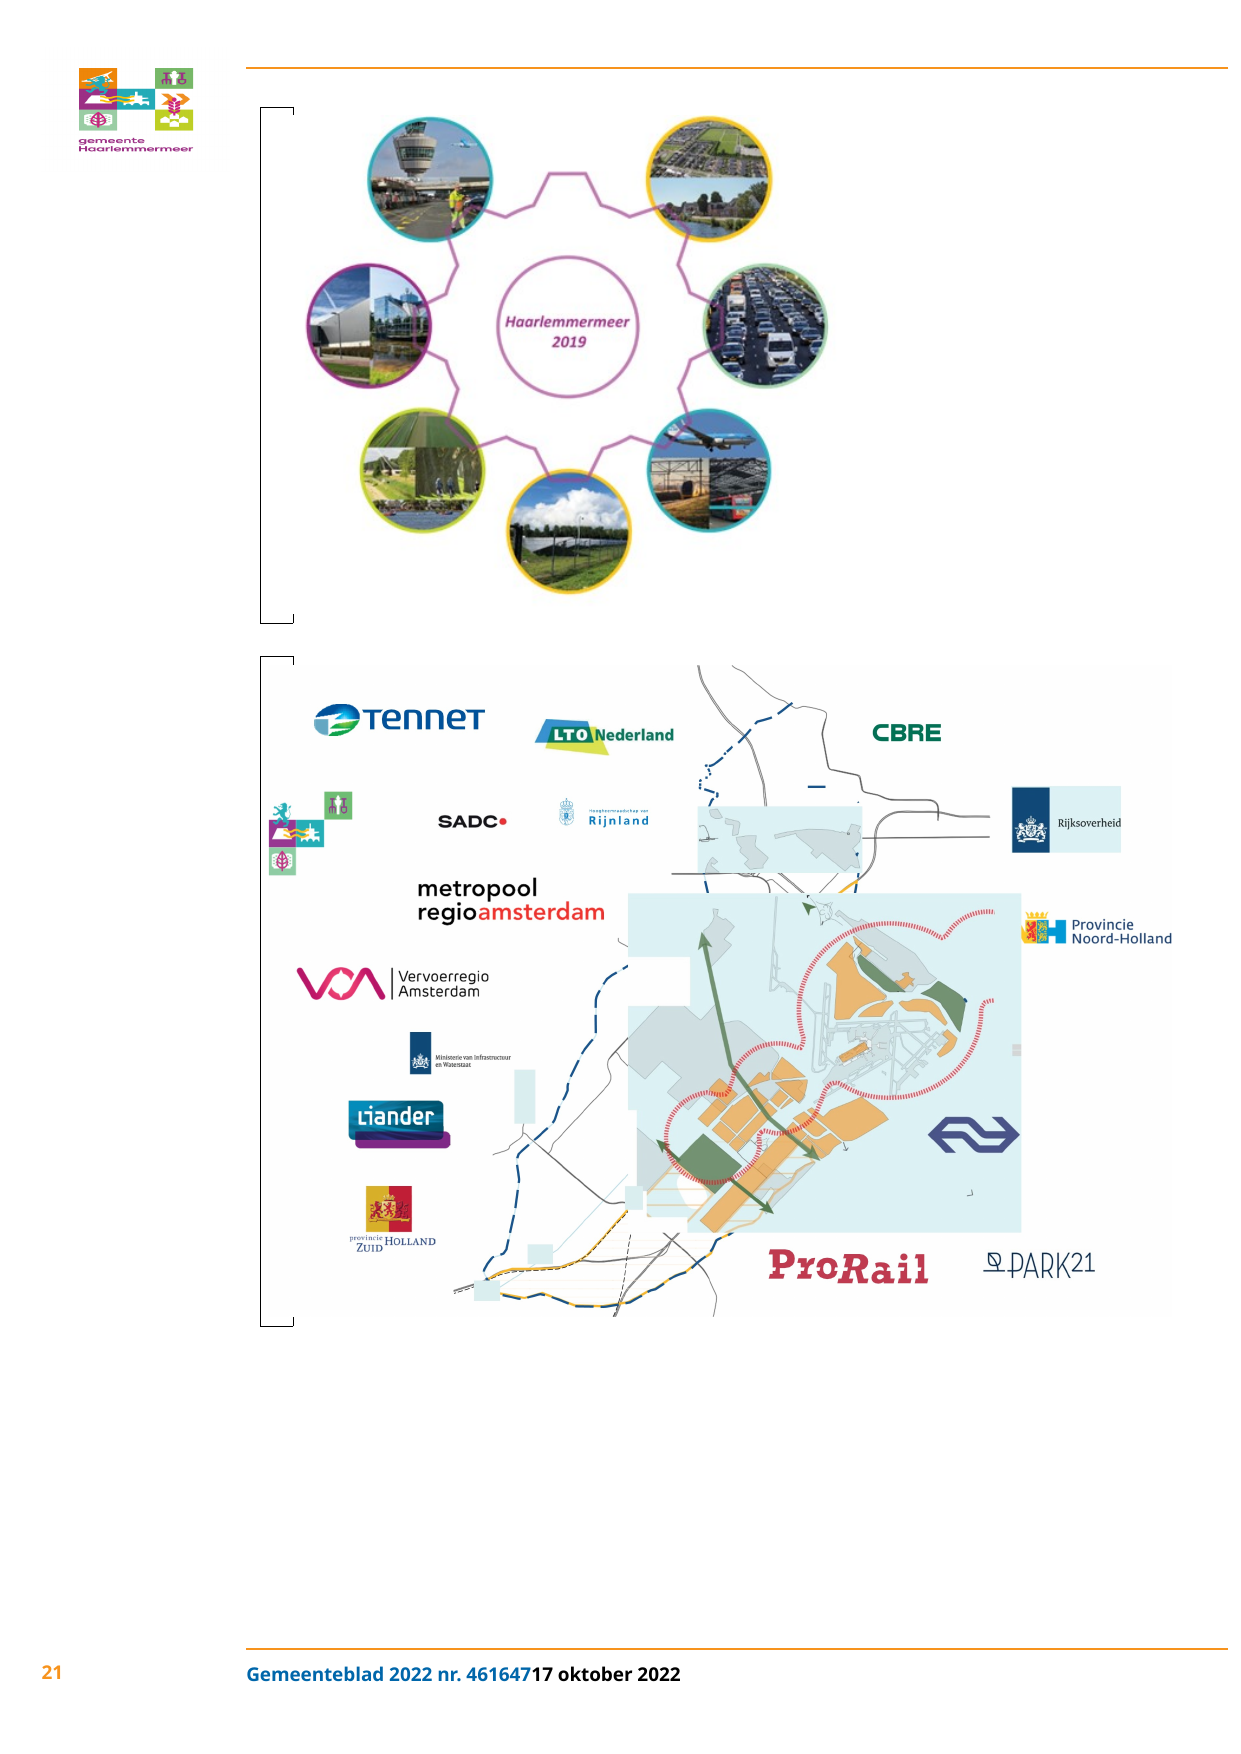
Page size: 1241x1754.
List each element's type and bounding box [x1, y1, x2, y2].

picture [268, 665, 1173, 1317]
picture [268, 115, 860, 614]
picture [41, 47, 231, 172]
